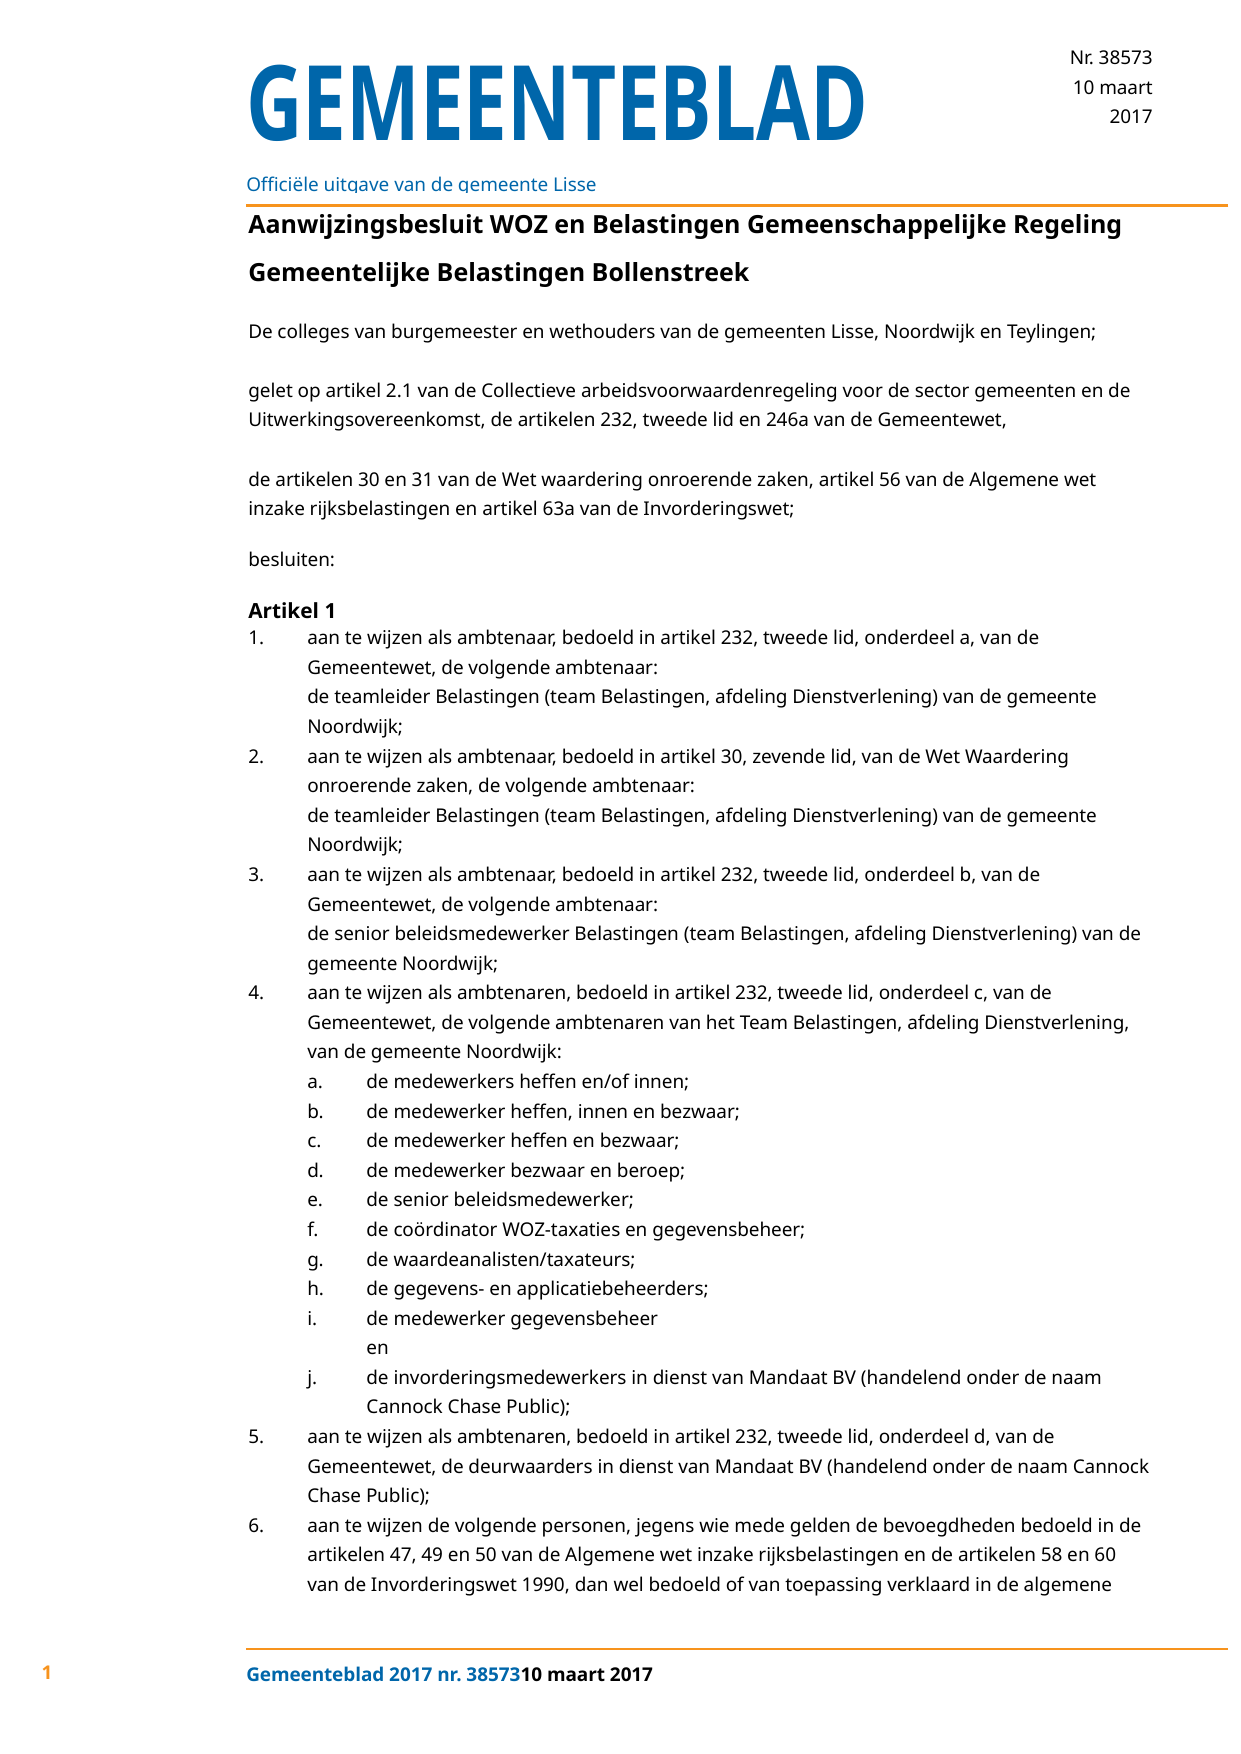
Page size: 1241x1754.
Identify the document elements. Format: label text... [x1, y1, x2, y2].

list aan te wijzen als ambtenaren, bedoeld in artikel 232, tweede lid, onderdeel c, van de Gemeentewet, de volgende ambtenaren van het Team Belastingen, afdeling Dienstverlening, van de gemeente Noordwijk: [248, 979, 1152, 1064]
list de coördinator WOZ-taxaties en gegevensbeheer; [307, 1216, 1152, 1242]
list de medewerker bezwaar en beroep; [307, 1157, 1152, 1183]
list de senior beleidsmedewerker Belastingen (team Belastingen, afdeling Dienstverlening) van de gemeente Noordwijk; [248, 920, 1152, 976]
text Aanwijzingsbesluit WOZ en Belastingen Gemeenschappelijke Regeling Gemeentelijke Belastingen Bollenstreek [248, 207, 1152, 288]
list de teamleider Belastingen (team Belastingen, afdeling Dienstverlening) van de gemeente Noordwijk; [248, 684, 1152, 739]
text Artikel 1 [248, 596, 1152, 624]
list de teamleider Belastingen (team Belastingen, afdeling Dienstverlening) van de gemeente Noordwijk; [248, 802, 1152, 857]
text gelet op artikel 2.1 van de Collectieve arbeidsvoorwaardenregeling voor de sector gemeenten en de Uitwerkingsovereenkomst, de artikelen 232, tweede lid en 246a van de Gemeentewet, [248, 377, 1152, 432]
list de gegevens- en applicatiebeheerders; [307, 1275, 1152, 1301]
list en [307, 1334, 1152, 1360]
list aan te wijzen als ambtenaar, bedoeld in artikel 30, zevende lid, van de Wet Waardering onroerende zaken, de volgende ambtenaar: [248, 743, 1152, 798]
text De colleges van burgemeester en wethouders van de gemeenten Lisse, Noordwijk en Teylingen; [248, 318, 1152, 344]
list aan te wijzen als ambtenaren, bedoeld in artikel 232, tweede lid, onderdeel d, van de Gemeentewet, de deurwaarders in dienst van Mandaat BV (handelend onder de naam Cannock Chase Public); [248, 1423, 1152, 1508]
list de waardeanalisten/taxateurs; [307, 1246, 1152, 1272]
list de medewerker heffen en bezwaar; [307, 1127, 1152, 1153]
list de medewerker heffen, innen en bezwaar; [307, 1098, 1152, 1124]
list de medewerker gegevensbeheer [307, 1305, 1152, 1331]
list de senior beleidsmedewerker; [307, 1187, 1152, 1212]
text de artikelen 30 en 31 van de Wet waardering onroerende zaken, artikel 56 van de Algemene wet inzake rijksbelastingen en artikel 63a van de Invorderingswet; [248, 466, 1152, 521]
list aan te wijzen als ambtenaar, bedoeld in artikel 232, tweede lid, onderdeel a, van de Gemeentewet, de volgende ambtenaar: [248, 624, 1152, 680]
picture [41, 47, 231, 172]
list de invorderingsmedewerkers in dienst van Mandaat BV (handelend onder de naam Cannock Chase Public); [307, 1364, 1152, 1419]
list aan te wijzen als ambtenaar, bedoeld in artikel 232, tweede lid, onderdeel b, van de Gemeentewet, de volgende ambtenaar: [248, 861, 1152, 917]
list aan te wijzen de volgende personen, jegens wie mede gelden de bevoegdheden bedoeld in de artikelen 47, 49 en 50 van de Algemene wet inzake rijksbelastingen en de artikelen 58 en 60 van de Invorderingswet 1990, dan wel bedoeld of van toepassing verklaard in de algemene [248, 1512, 1152, 1597]
list de medewerkers heffen en/of innen; [307, 1068, 1152, 1094]
text besluiten: [248, 546, 1152, 571]
